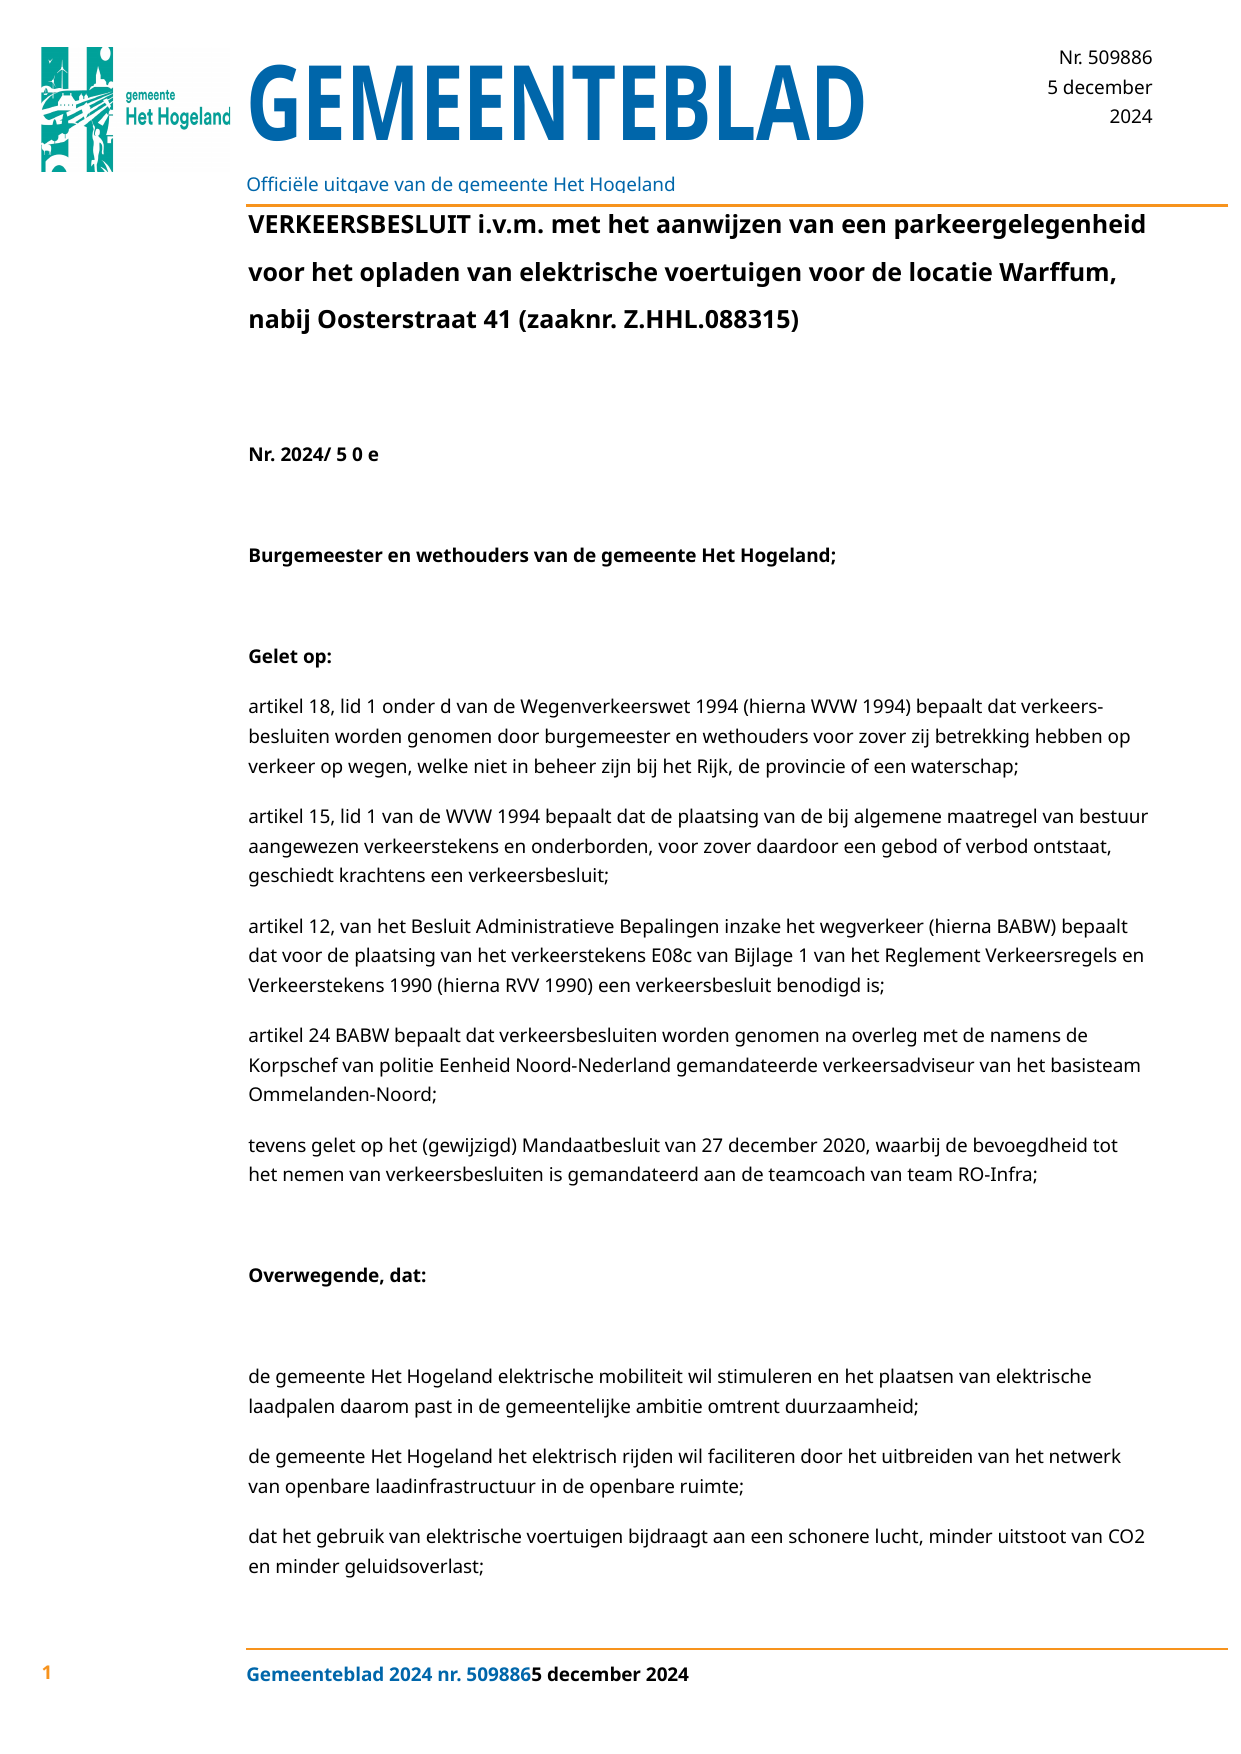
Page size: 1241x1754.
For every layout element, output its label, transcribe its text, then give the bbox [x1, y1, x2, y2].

text de gemeente Het Hogeland elektrische mobiliteit wil stimuleren en het plaatsen van elektrische laadpalen daarom past in de gemeentelijke ambitie omtrent duurzaamheid; [248, 1363, 1152, 1419]
picture [41, 47, 231, 172]
text Burgemeester en wethouders van de gemeente Het Hogeland; [248, 542, 1152, 568]
text VERKEERSBESLUIT i.v.m. met het aanwijzen van een parkeergelegenheid voor het opladen van elektrische voertuigen voor de locatie Warffum, nabij Oosterstraat 41 (zaaknr. Z.HHL.088315) [248, 207, 1152, 336]
text tevens gelet op het (gewijzigd) Mandaatbesluit van 27 december 2020, waarbij de bevoegdheid tot het nemen van verkeersbesluiten is gemandateerd aan de teamcoach van team RO-Infra; [248, 1132, 1152, 1187]
text de gemeente Het Hogeland het elektrisch rijden wil faciliteren door het uitbreiden van het netwerk van openbare laadinfrastructuur in de openbare ruimte; [248, 1443, 1152, 1499]
text dat het gebruik van elektrische voertuigen bijdraagt aan een schonere lucht, minder uitstoot van CO2 en minder geluidsoverlast; [248, 1523, 1152, 1579]
text artikel 12, van het Besluit Administratieve Bepalingen inzake het wegverkeer (hierna BABW) bepaalt dat voor de plaatsing van het verkeerstekens E08c van Bijlage 1 van het Reglement Verkeersregels en Verkeerstekens 1990 (hierna RVV 1990) een verkeersbesluit benodigd is; [248, 913, 1152, 998]
text Gelet op: [248, 643, 1152, 669]
text artikel 24 BABW bepaalt dat verkeersbesluiten worden genomen na overleg met de namens de Korpschef van politie Eenheid Noord-Nederland gemandateerde verkeersadviseur van het basisteam Ommelanden-Noord; [248, 1022, 1152, 1107]
text Overwegende, dat: [248, 1262, 1152, 1288]
text artikel 15, lid 1 van de WVW 1994 bepaalt dat de plaatsing van de bij algemene maatregel van bestuur aangewezen verkeerstekens en onderborden, voor zover daardoor een gebod of verbod ontstaat, geschiedt krachtens een verkeersbesluit; [248, 803, 1152, 888]
text Nr. 2024/ 5 0 e [248, 442, 1152, 467]
text artikel 18, lid 1 onder d van de Wegenverkeerswet 1994 (hierna WVW 1994) bepaalt dat verkeers-besluiten worden genomen door burgemeester en wethouders voor zover zij betrekking hebben op verkeer op wegen, welke niet in beheer zijn bij het Rijk, de provincie of een waterschap; [248, 694, 1152, 779]
